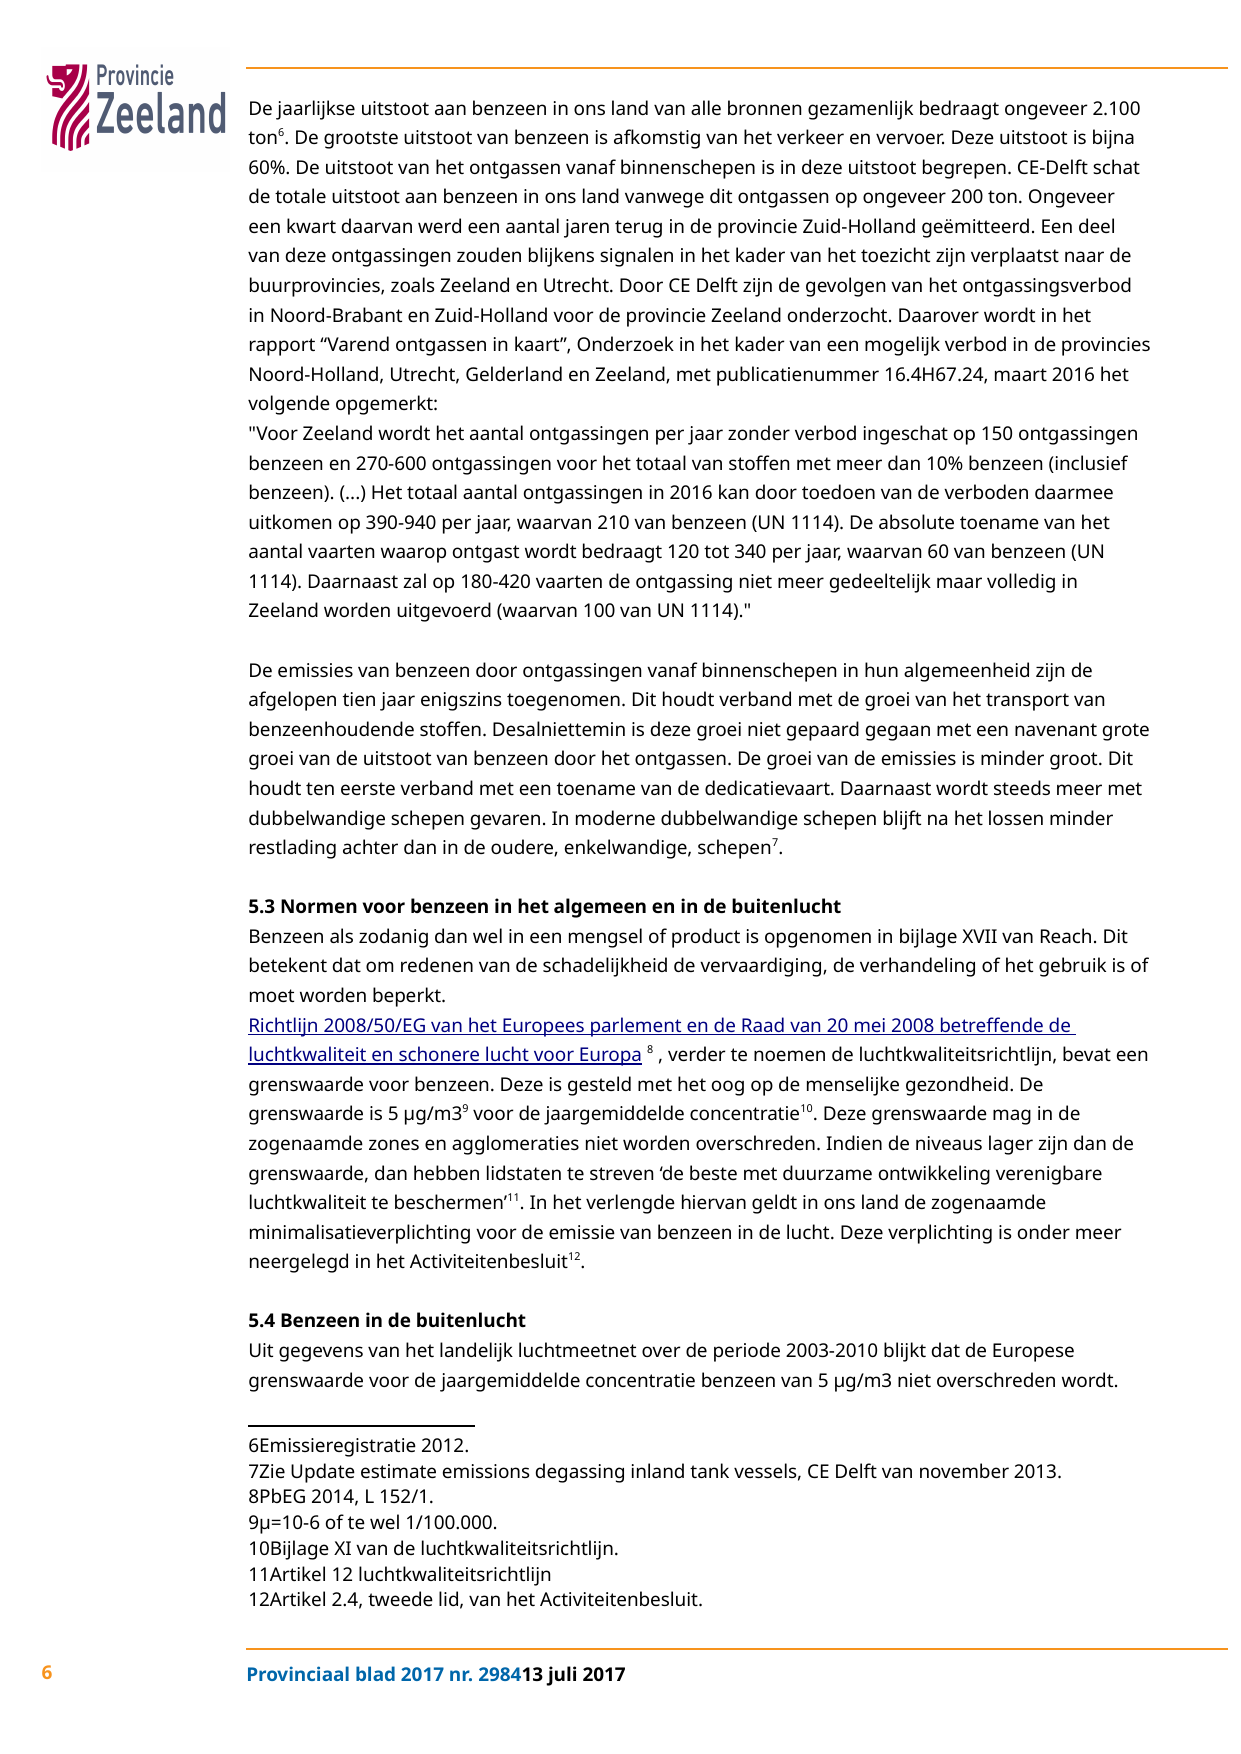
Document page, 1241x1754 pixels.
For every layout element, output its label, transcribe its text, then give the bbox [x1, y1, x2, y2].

text "Voor Zeeland wordt het aantal ontgassingen per jaar zonder verbod ingeschat op 150 ontgassingen benzeen en 270-600 ontgassingen voor het totaal van stoffen met meer dan 10% benzeen (inclusief benzeen). (...) Het totaal aantal ontgassingen in 2016 kan door toedoen van de verboden daarmee uitkomen op 390-940 per jaar, waarvan 210 van benzeen (UN 1114). De absolute toename van het aantal vaarten waarop ontgast wordt bedraagt 120 tot 340 per jaar, waarvan 60 van benzeen (UN 1114). Daarnaast zal op 180-420 vaarten de ontgassing niet meer gedeeltelijk maar volledig in Zeeland worden uitgevoerd (waarvan 100 van UN 1114)." [248, 420, 1152, 623]
text Artikel 12 luchtkwaliteitsrichtlijn [248, 1561, 1152, 1586]
text De jaarlijkse uitstoot aan benzeen in ons land van alle bronnen gezamenlijk bedraagt ongeveer 2.100 ton. De grootste uitstoot van benzeen is afkomstig van het verkeer en vervoer. Deze uitstoot is bijna 60%. De uitstoot van het ontgassen vanaf binnenschepen is in deze uitstoot begrepen. CE-Delft schat de totale uitstoot aan benzeen in ons land vanwege dit ontgassen op ongeveer 200 ton. Ongeveer een kwart daarvan werd een aantal jaren terug in de provincie Zuid-Holland geëmitteerd. Een deel van deze ontgassingen zouden blijkens signalen in het kader van het toezicht zijn verplaatst naar de buurprovincies, zoals Zeeland en Utrecht. Door CE Delft zijn de gevolgen van het ontgassingsverbod in Noord-Brabant en Zuid-Holland voor de provincie Zeeland onderzocht. Daarover wordt in het rapport “Varend ontgassen in kaart”, Onderzoek in het kader van een mogelijk verbod in de provincies Noord-Holland, Utrecht, Gelderland en Zeeland, met publicatienummer 16.4H67.24, maart 2016 het volgende opgemerkt: [248, 95, 1152, 416]
text Richtlijn 2008/50/EG van het Europees parlement en de Raad van 20 mei 2008 betreffende de luchtkwaliteit en schonere lucht voor Europa , verder te noemen de luchtkwaliteitsrichtlijn, bevat een grenswaarde voor benzeen. Deze is gesteld met het oog op de menselijke gezondheid. De grenswaarde is 5 μg/m3 voor de jaargemiddelde concentratie. Deze grenswaarde mag in de zogenaamde zones en agglomeraties niet worden overschreden. Indien de niveaus lager zijn dan de grenswaarde, dan hebben lidstaten te streven ‘de beste met duurzame ontwikkeling verenigbare luchtkwaliteit te beschermen’. In het verlengde hiervan geldt in ons land de zogenaamde minimalisatieverplichting voor de emissie van benzeen in de lucht. Deze verplichting is onder meer neergelegd in het Activiteitenbesluit. [248, 1012, 1152, 1274]
text Benzeen als zodanig dan wel in een mengsel of product is opgenomen in bijlage XVII van Reach. Dit betekent dat om redenen van de schadelijkheid de vervaardiging, de verhandeling of het gebruik is of moet worden beperkt. [248, 923, 1152, 1008]
text Uit gegevens van het landelijk luchtmeetnet over de periode 2003-2010 blijkt dat de Europese grenswaarde voor de jaargemiddelde concentratie benzeen van 5 μg/m3 niet overschreden wordt. [248, 1337, 1152, 1393]
text Emissieregistratie 2012. [248, 1432, 1152, 1458]
picture [41, 47, 231, 172]
text Artikel 2.4, tweede lid, van het Activiteitenbesluit. [248, 1586, 1152, 1612]
text De emissies van benzeen door ontgassingen vanaf binnenschepen in hun algemeenheid zijn de afgelopen tien jaar enigszins toegenomen. Dit houdt verband met de groei van het transport van benzeenhoudende stoffen. Desalniettemin is deze groei niet gepaard gegaan met een navenant grote groei van de uitstoot van benzeen door het ontgassen. De groei van de emissies is minder groot. Dit houdt ten eerste verband met een toename van de dedicatievaart. Daarnaast wordt steeds meer met dubbelwandige schepen gevaren. In moderne dubbelwandige schepen blijft na het lossen minder restlading achter dan in de oudere, enkelwandige, schepen. [248, 657, 1152, 860]
text μ=10-6 of te wel 1/100.000. [248, 1509, 1152, 1535]
text Bijlage XI van de luchtkwaliteitsrichtlijn. [248, 1535, 1152, 1561]
text PbEG 2014, L 152/1. [248, 1483, 1152, 1509]
text Zie Update estimate emissions degassing inland tank vessels, CE Delft van november 2013. [248, 1458, 1152, 1483]
text 5.4 Benzeen in de buitenlucht [248, 1308, 1152, 1333]
text 5.3 Normen voor benzeen in het algemeen en in de buitenlucht [248, 893, 1152, 919]
